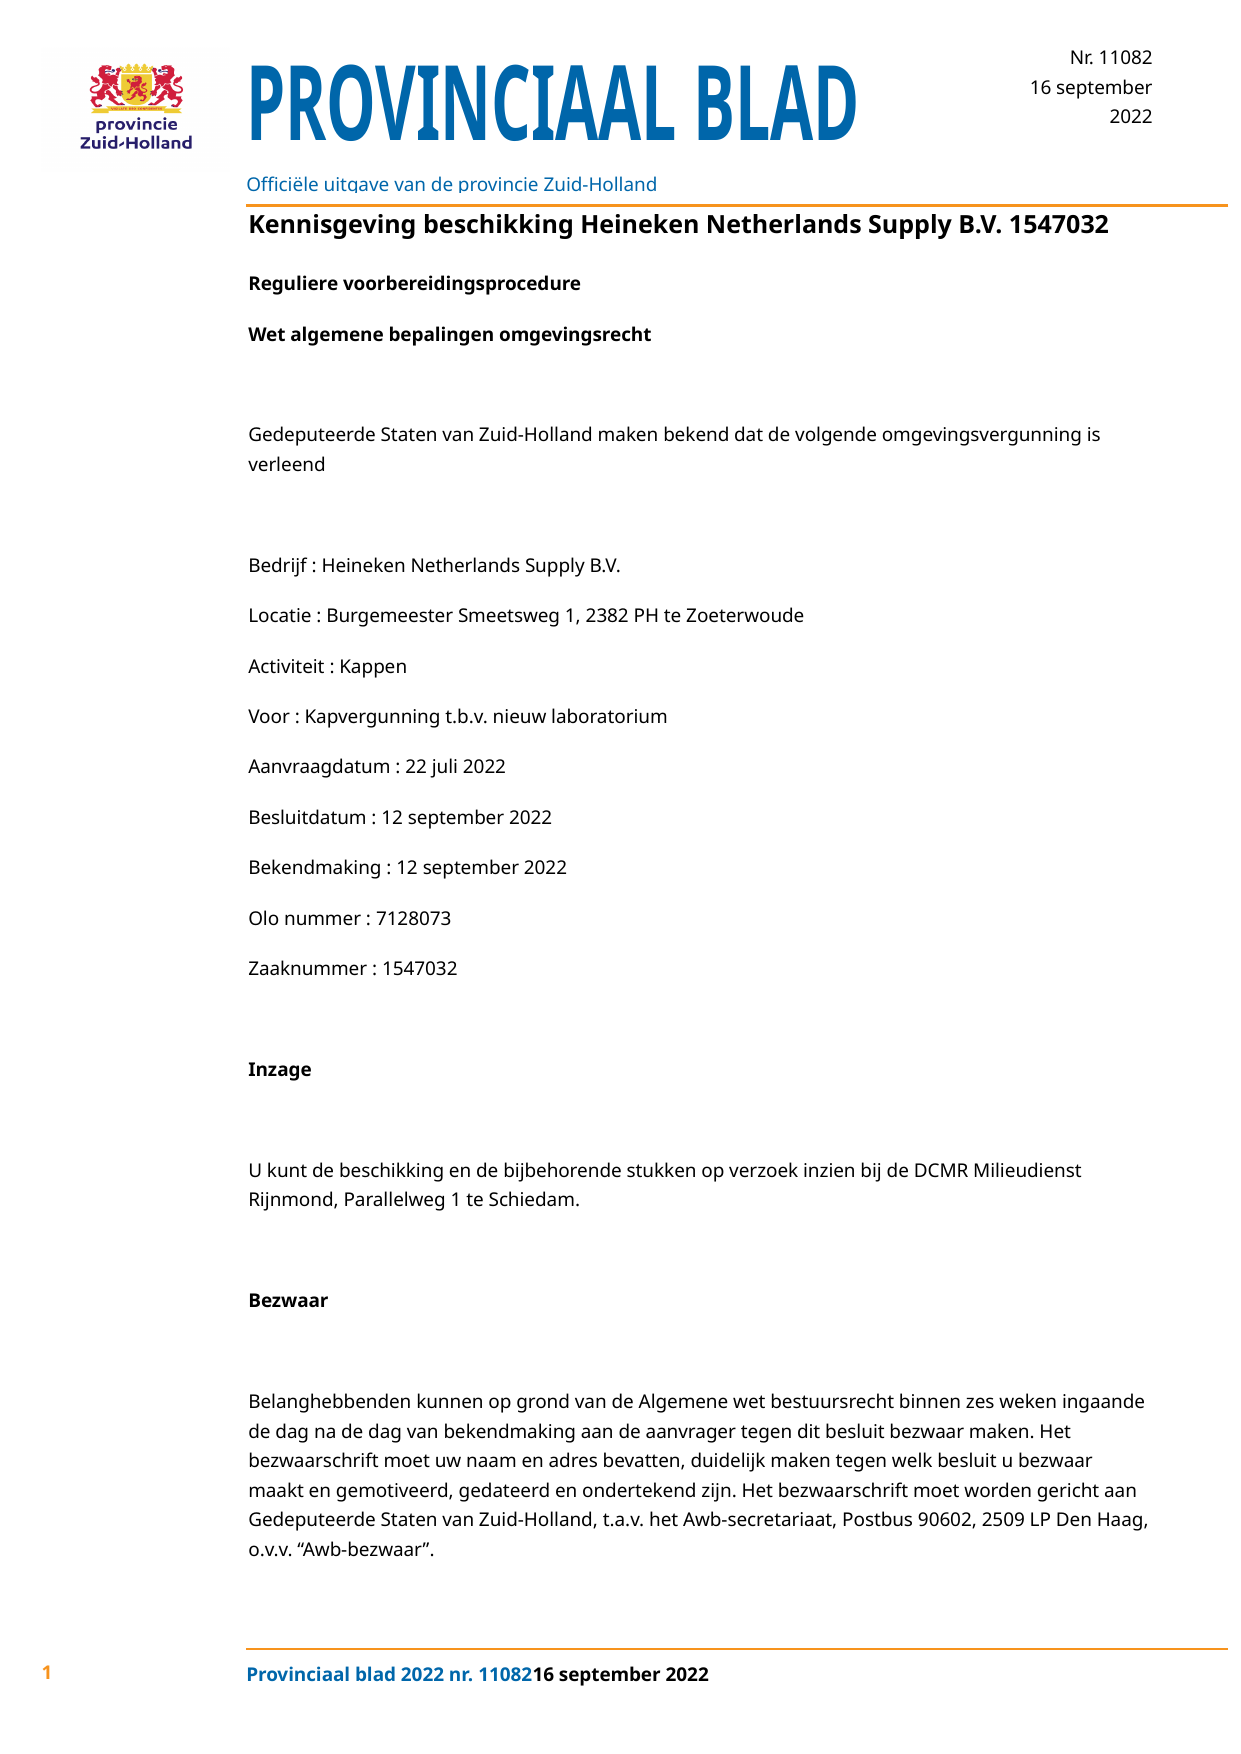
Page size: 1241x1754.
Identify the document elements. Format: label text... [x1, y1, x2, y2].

text Reguliere voorbereidingsprocedure [248, 270, 1152, 296]
text Zaaknummer : 1547032 [248, 955, 1152, 981]
text Aanvraagdatum : 22 juli 2022 [248, 754, 1152, 779]
text Olo nummer : 7128073 [248, 905, 1152, 931]
text Gedeputeerde Staten van Zuid-Holland maken bekend dat de volgende omgevingsvergunning is verleend [248, 422, 1152, 477]
text Bekendmaking : 12 september 2022 [248, 854, 1152, 880]
text Activiteit : Kappen [248, 653, 1152, 678]
text Kennisgeving beschikking Heineken Netherlands Supply B.V. 1547032 [248, 207, 1152, 241]
text Wet algemene bepalingen omgevingsrecht [248, 321, 1152, 346]
text Belanghebbenden kunnen op grond van de Algemene wet bestuursrecht binnen zes weken ingaande de dag na de dag van bekendmaking aan de aanvrager tegen dit besluit bezwaar maken. Het bezwaarschrift moet uw naam en adres bevatten, duidelijk maken tegen welk besluit u bezwaar maakt en gemotiveerd, gedateerd en ondertekend zijn. Het bezwaarschrift moet worden gericht aan Gedeputeerde Staten van Zuid-Holland, t.a.v. het Awb-secretariaat, Postbus 90602, 2509 LP Den Haag, o.v.v. “Awb-bezwaar”. [248, 1388, 1152, 1562]
picture [41, 47, 231, 172]
text Locatie : Burgemeester Smeetsweg 1, 2382 PH te Zoeterwoude [248, 602, 1152, 628]
text Bezwaar [248, 1287, 1152, 1313]
text Bedrijf : Heineken Netherlands Supply B.V. [248, 552, 1152, 578]
text Inzage [248, 1056, 1152, 1082]
text U kunt de beschikking en de bijbehorende stukken op verzoek inzien bij de DCMR Milieudienst Rijnmond, Parallelweg 1 te Schiedam. [248, 1157, 1152, 1212]
text Besluitdatum : 12 september 2022 [248, 804, 1152, 830]
text Voor : Kapvergunning t.b.v. nieuw laboratorium [248, 703, 1152, 729]
